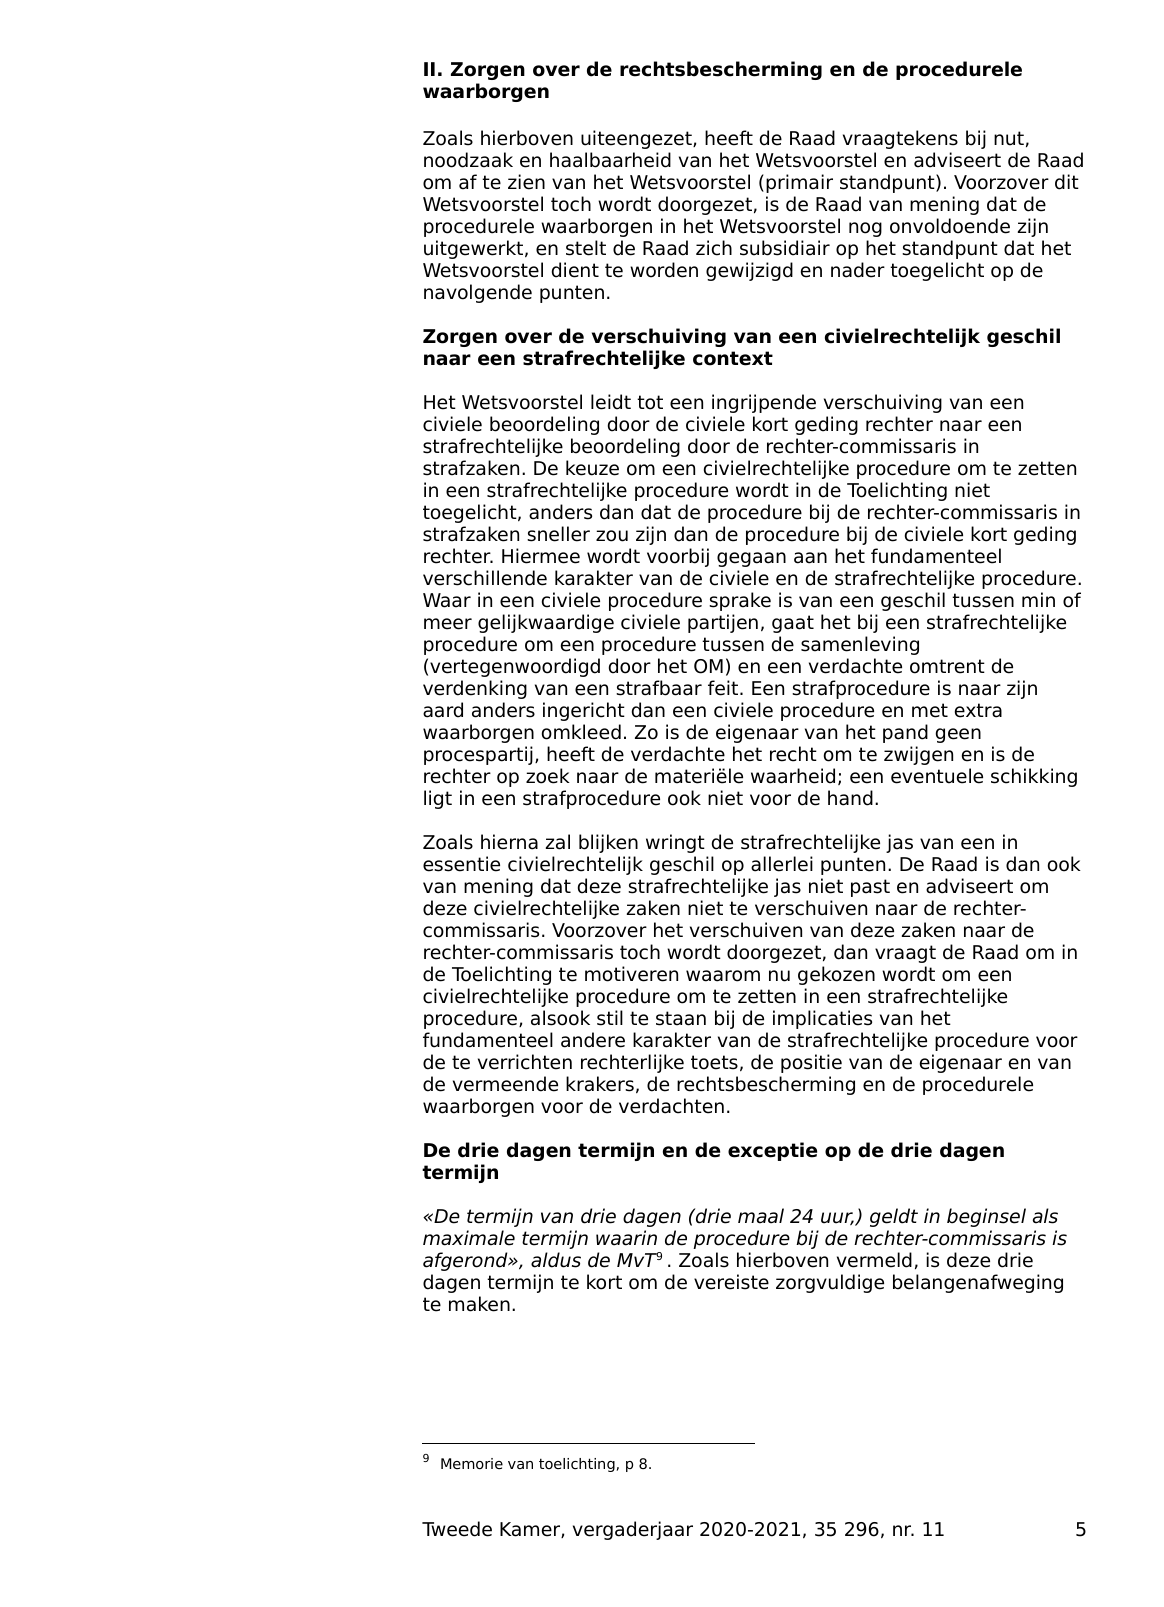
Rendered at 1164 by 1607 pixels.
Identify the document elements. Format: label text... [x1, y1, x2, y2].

subtitle De drie dagen termijn en de exceptie op de drie dagen termijn [422, 1140, 1087, 1184]
subtitle Zorgen over de verschuiving van een civielrechtelijk geschil naar een strafrechtelijke context [422, 326, 1087, 370]
text Het Wetsvoorstel leidt tot een ingrijpende verschuiving van een civiele beoordeling door de civiele kort geding rechter naar een strafrechtelijke beoordeling door de rechter-commissaris in strafzaken. De keuze om een civielrechtelijke procedure om te zetten in een strafrechtelijke procedure wordt in de Toelichting niet toegelicht, anders dan dat de procedure bij de rechter-commissaris in strafzaken sneller zou zijn dan de procedure bij de civiele kort geding rechter. Hiermee wordt voorbij gegaan aan het fundamenteel verschillende karakter van de civiele en de strafrechtelijke procedure. Waar in een civiele procedure sprake is van een geschil tussen min of meer gelijkwaardige civiele partijen, gaat het bij een strafrechtelijke procedure om een procedure tussen de samenleving (vertegenwoordigd door het OM) en een verdachte omtrent de verdenking van een strafbaar feit. Een strafprocedure is naar zijn aard anders ingericht dan een civiele procedure en met extra waarborgen omkleed. Zo is de eigenaar van het pand geen procespartij, heeft de verdachte het recht om te zwijgen en is de rechter op zoek naar de materiële waarheid; een eventuele schikking ligt in een strafprocedure ook niet voor de hand. [422, 392, 1087, 810]
text Zoals hierboven uiteengezet, heeft de Raad vraagtekens bij nut, noodzaak en haalbaarheid van het Wetsvoorstel en adviseert de Raad om af te zien van het Wetsvoorstel (primair standpunt). Voorzover dit Wetsvoorstel toch wordt doorgezet, is de Raad van mening dat de procedurele waarborgen in het Wetsvoorstel nog onvoldoende zijn uitgewerkt, en stelt de Raad zich subsidiair op het standpunt dat het Wetsvoorstel dient te worden gewijzigd en nader toegelicht op de navolgende punten. [422, 128, 1087, 304]
subtitle II. Zorgen over de rechtsbescherming en de procedurele waarborgen [422, 59, 1087, 103]
text Zoals hierna zal blijken wringt de strafrechtelijke jas van een in essentie civielrechtelijk geschil op allerlei punten. De Raad is dan ook van mening dat deze strafrechtelijke jas niet past en adviseert om deze civielrechtelijke zaken niet te verschuiven naar de rechter-commissaris. Voorzover het verschuiven van deze zaken naar de rechter-commissaris toch wordt doorgezet, dan vraagt de Raad om in de Toelichting te motiveren waarom nu gekozen wordt om een civielrechtelijke procedure om te zetten in een strafrechtelijke procedure, alsook stil te staan bij de implicaties van het fundamenteel andere karakter van de strafrechtelijke procedure voor de te verrichten rechterlijke toets, de positie van de eigenaar en van de vermeende krakers, de rechtsbescherming en de procedurele waarborgen voor de verdachten. [422, 832, 1087, 1118]
text «De termijn van drie dagen (drie maal 24 uur,) geldt in beginsel als maximale termijn waarin de procedure bij de rechter-commissaris is afgerond», aldus de MvT. Zoals hierboven vermeld, is deze drie dagen termijn te kort om de vereiste zorgvuldige belangenafweging te maken. [422, 1206, 1087, 1316]
text Memorie van toelichting, p 8. [422, 1452, 1087, 1474]
